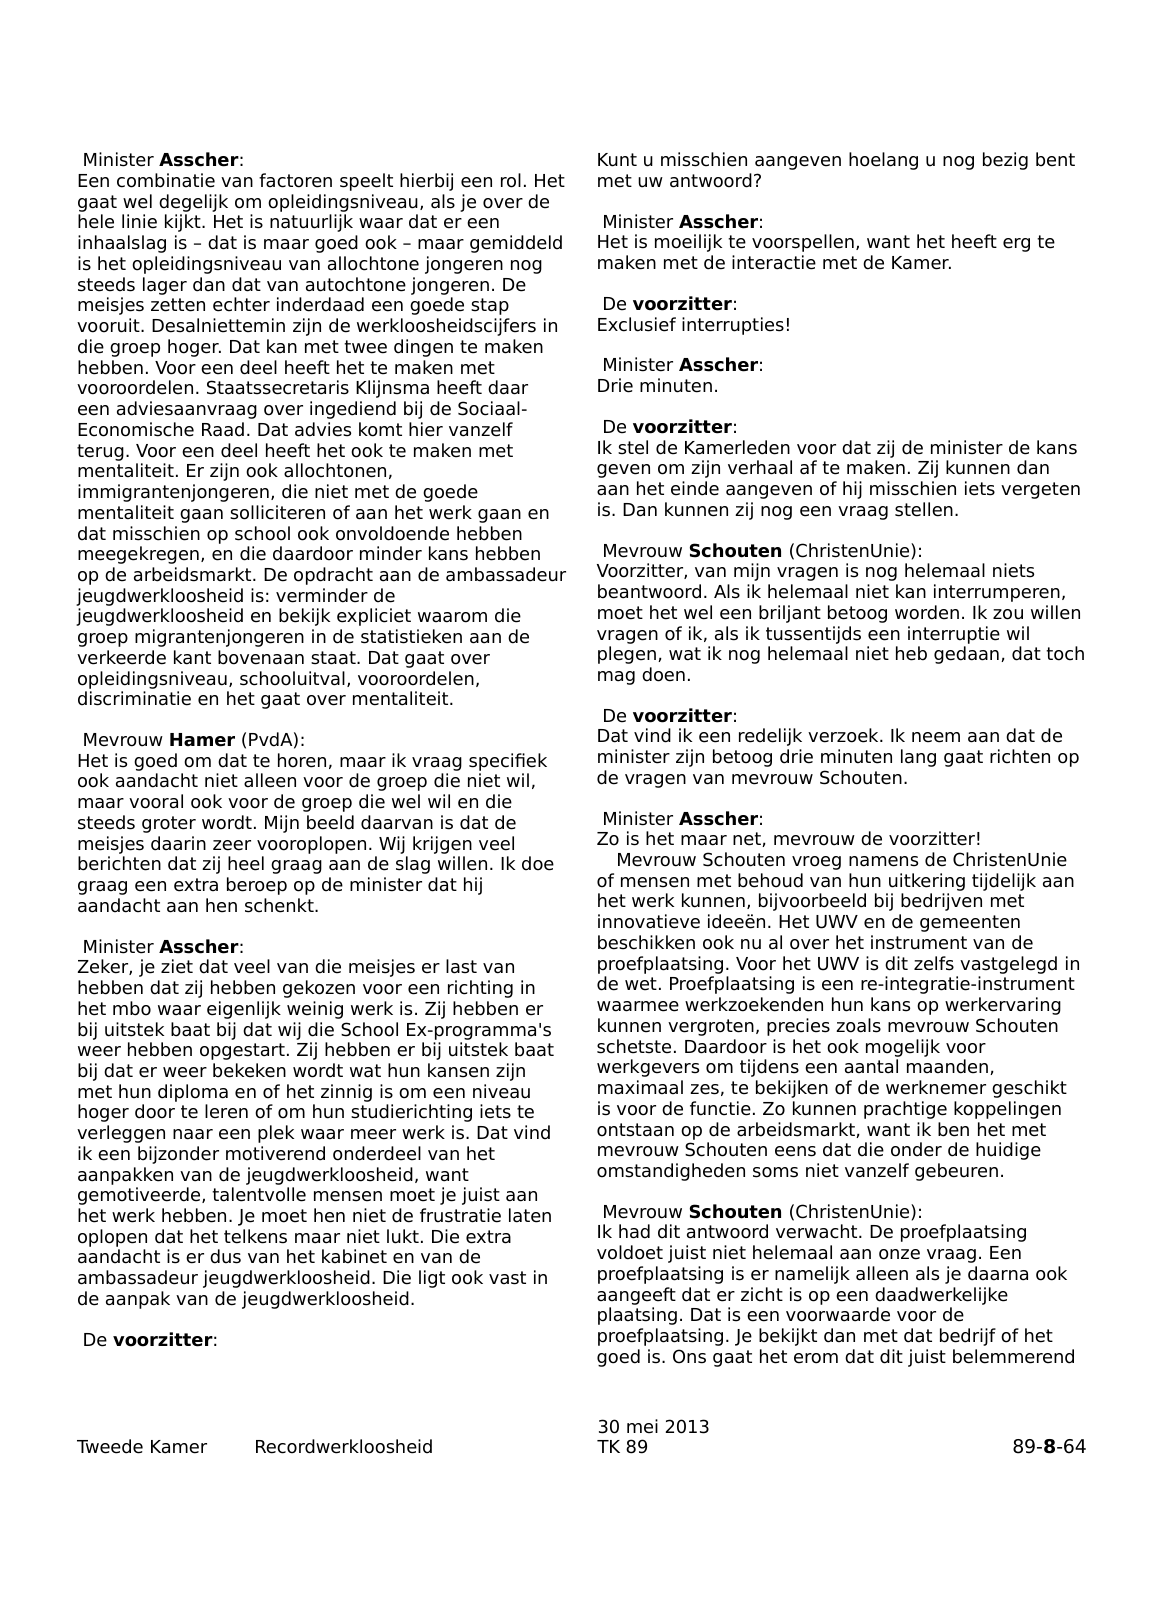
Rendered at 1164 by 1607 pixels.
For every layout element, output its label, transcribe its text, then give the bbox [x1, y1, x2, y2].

text Minister Asscher: [596, 808, 1087, 829]
text Ik stel de Kamerleden voor dat zij de minister de kans geven om zijn verhaal af te maken. Zij kunnen dan aan het einde aangeven of hij misschien iets vergeten is. Dan kunnen zij nog een vraag stellen. [596, 437, 1087, 520]
text Kunt u misschien aangeven hoelang u nog bezig bent met uw antwoord? [596, 150, 1087, 192]
text Exclusief interrupties! [596, 314, 1087, 335]
text De voorzitter: [596, 294, 1087, 314]
text Minister Asscher: [596, 212, 1087, 232]
text De voorzitter: [596, 417, 1087, 437]
text De voorzitter: [596, 706, 1087, 726]
text Drie minuten. [596, 376, 1087, 397]
text Mevrouw Schouten (ChristenUnie): [596, 1202, 1087, 1222]
text Mevrouw Hamer (PvdA): [77, 730, 567, 751]
text Dat vind ik een redelijk verzoek. Ik neem aan dat de minister zijn betoog drie minuten lang gaat richten op de vragen van mevrouw Schouten. [596, 726, 1087, 788]
text Ik had dit antwoord verwacht. De proefplaatsing voldoet juist niet helemaal aan onze vraag. Een proefplaatsing is er namelijk alleen als je daarna ook aangeeft dat er zicht is op een daadwerkelijke plaatsing. Dat is een voorwaarde voor de proefplaatsing. Je bekijkt dan met dat bedrijf of het goed is. Ons gaat het erom dat dit juist belemmerend [596, 1222, 1087, 1367]
text Zo is het maar net, mevrouw de voorzitter! [596, 829, 1087, 850]
text Voorzitter, van mijn vragen is nog helemaal niets beantwoord. Als ik helemaal niet kan interrumperen, moet het wel een briljant betoog worden. Ik zou willen vragen of ik, als ik tussentijds een interruptie wil plegen, wat ik nog helemaal niet heb gedaan, dat toch mag doen. [596, 561, 1087, 686]
text Minister Asscher: [596, 355, 1087, 376]
text Zeker, je ziet dat veel van die meisjes er last van hebben dat zij hebben gekozen voor een richting in het mbo waar eigenlijk weinig werk is. Zij hebben er bij uitstek baat bij dat wij die School Ex-programma's weer hebben opgestart. Zij hebben er bij uitstek baat bij dat er weer bekeken wordt wat hun kansen zijn met hun diploma en of het zinnig is om een niveau hoger door te leren of om hun studierichting iets te verleggen naar een plek waar meer werk is. Dat vind ik een bijzonder motiverend onderdeel van het aanpakken van de jeugdwerkloosheid, want gemotiveerde, talentvolle mensen moet je juist aan het werk hebben. Je moet hen niet de frustratie laten oplopen dat het telkens maar niet lukt. Die extra aandacht is er dus van het kabinet en van de ambassadeur jeugdwerkloosheid. Die ligt ook vast in de aanpak van de jeugdwerkloosheid. [77, 957, 567, 1309]
text Het is goed om dat te horen, maar ik vraag specifiek ook aandacht niet alleen voor de groep die niet wil, maar vooral ook voor de groep die wel wil en die steeds groter wordt. Mijn beeld daarvan is dat de meisjes daarin zeer vooroplopen. Wij krijgen veel berichten dat zij heel graag aan de slag willen. Ik doe graag een extra beroep op de minister dat hij aandacht aan hen schenkt. [77, 751, 567, 916]
text Mevrouw Schouten (ChristenUnie): [596, 540, 1087, 561]
text Minister Asscher: [77, 936, 567, 957]
text Minister Asscher: [77, 150, 567, 171]
text Het is moeilijk te voorspellen, want het heeft erg te maken met de interactie met de Kamer. [596, 232, 1087, 274]
text Een combinatie van factoren speelt hierbij een rol. Het gaat wel degelijk om opleidingsniveau, als je over de hele linie kijkt. Het is natuurlijk waar dat er een inhaalslag is – dat is maar goed ook – maar gemiddeld is het opleidingsniveau van allochtone jongeren nog steeds lager dan dat van autochtone jongeren. De meisjes zetten echter inderdaad een goede stap vooruit. Desalniettemin zijn de werkloosheidscijfers in die groep hoger. Dat kan met twee dingen te maken hebben. Voor een deel heeft het te maken met vooroordelen. Staatssecretaris Klijnsma heeft daar een adviesaanvraag over ingediend bij de Sociaal-Economische Raad. Dat advies komt hier vanzelf terug. Voor een deel heeft het ook te maken met mentaliteit. Er zijn ook allochtonen, immigrantenjongeren, die niet met de goede mentaliteit gaan solliciteren of aan het werk gaan en dat misschien op school ook onvoldoende hebben meegekregen, en die daardoor minder kans hebben op de arbeidsmarkt. De opdracht aan de ambassadeur jeugdwerkloosheid is: verminder de jeugdwerkloosheid en bekijk expliciet waarom die groep migrantenjongeren in de statistieken aan de verkeerde kant bovenaan staat. Dat gaat over opleidingsniveau, schooluitval, vooroordelen, discriminatie en het gaat over mentaliteit. [77, 171, 567, 710]
text De voorzitter: [77, 1329, 567, 1350]
text Mevrouw Schouten vroeg namens de ChristenUnie of mensen met behoud van hun uitkering tijdelijk aan het werk kunnen, bijvoorbeeld bij bedrijven met innovatieve ideeën. Het UWV en de gemeenten beschikken ook nu al over het instrument van de proefplaatsing. Voor het UWV is dit zelfs vastgelegd in de wet. Proefplaatsing is een re-integratie-instrument waarmee werkzoekenden hun kans op werkervaring kunnen vergroten, precies zoals mevrouw Schouten schetste. Daardoor is het ook mogelijk voor werkgevers om tijdens een aantal maanden, maximaal zes, te bekijken of de werknemer geschikt is voor de functie. Zo kunnen prachtige koppelingen ontstaan op de arbeidsmarkt, want ik ben het met mevrouw Schouten eens dat die onder de huidige omstandigheden soms niet vanzelf gebeuren. [596, 850, 1087, 1182]
